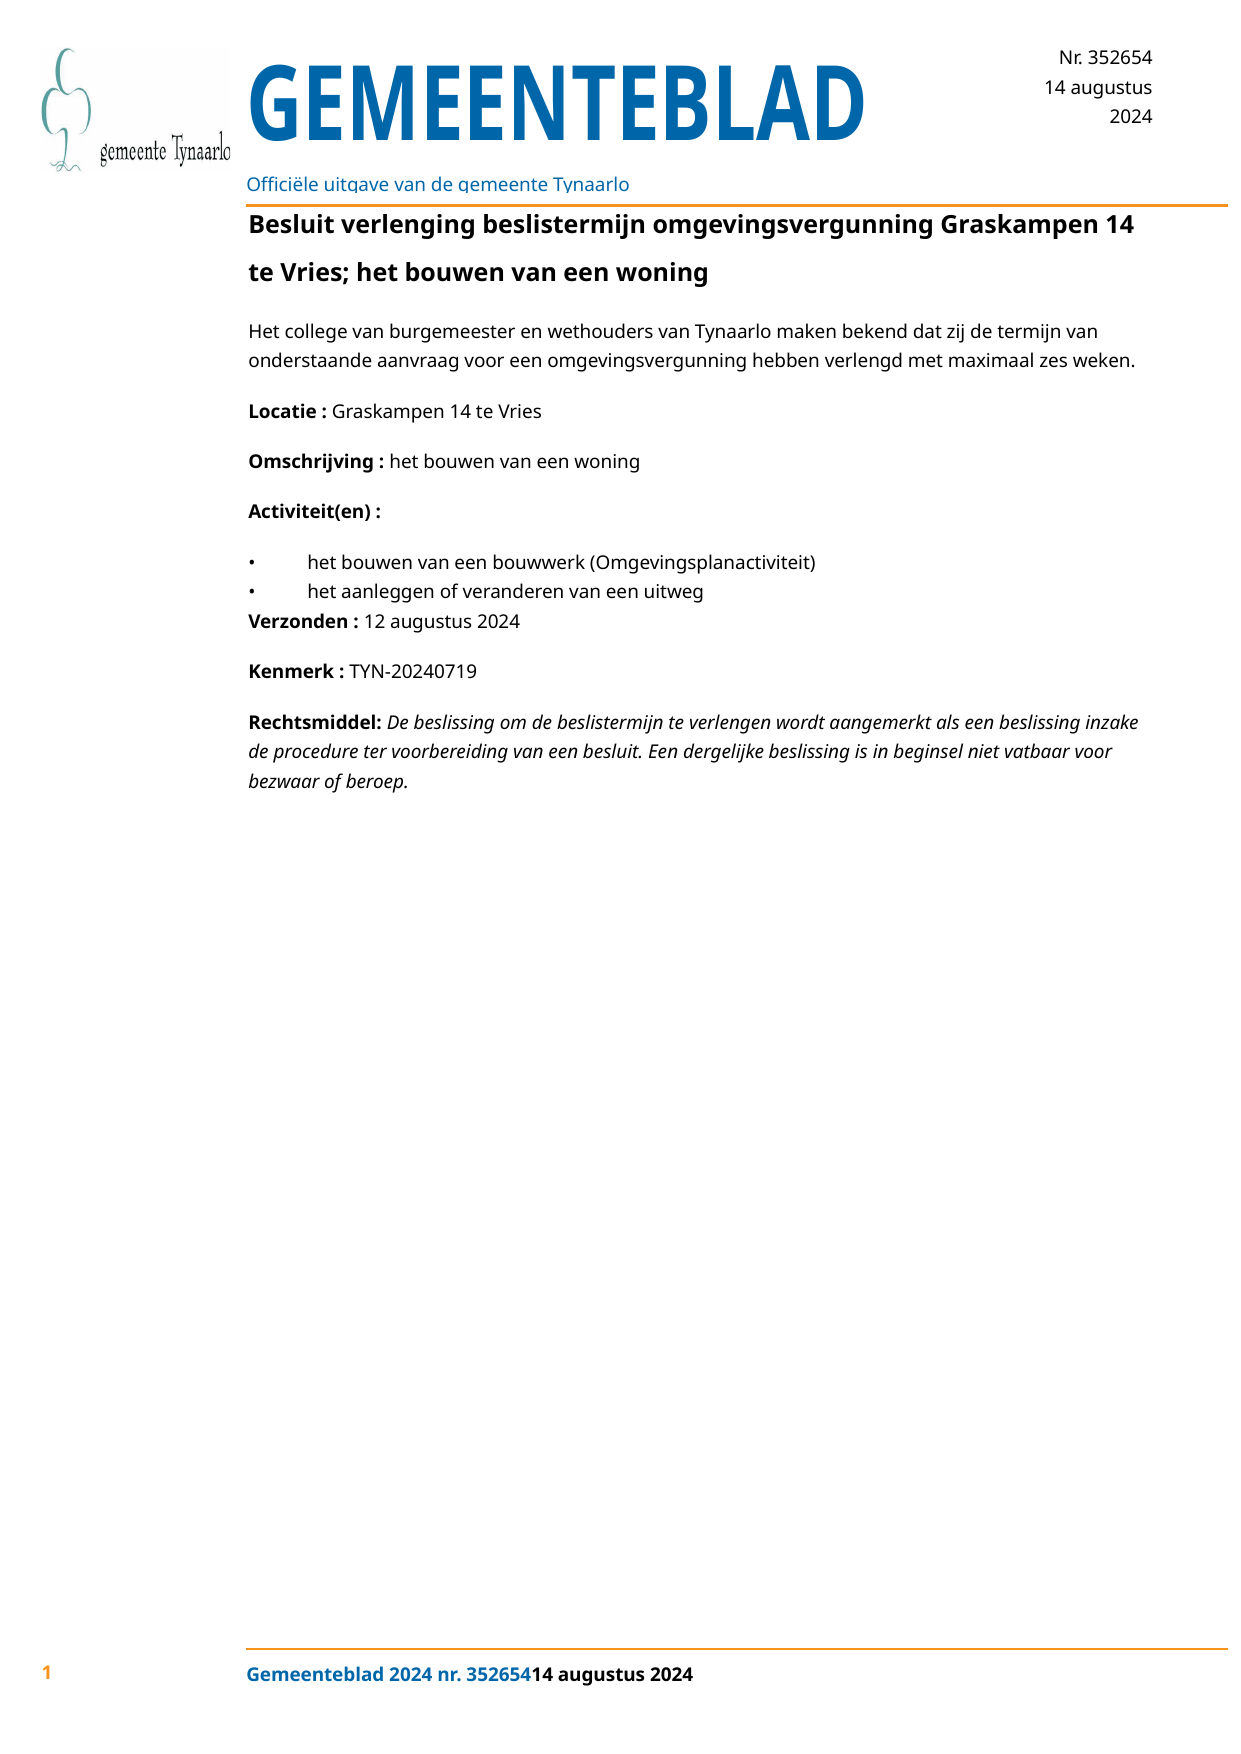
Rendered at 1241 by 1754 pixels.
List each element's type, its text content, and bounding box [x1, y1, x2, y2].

text Locatie : Graskampen 14 te Vries [248, 398, 1152, 424]
text Kenmerk : TYN-20240719 [248, 659, 1152, 684]
text Verzonden : 12 augustus 2024 [248, 608, 1152, 634]
list het aanleggen of veranderen van een uitweg [248, 579, 1152, 604]
text Het college van burgemeester en wethouders van Tynaarlo maken bekend dat zij de termijn van onderstaande aanvraag voor een omgevingsvergunning hebben verlengd met maximaal zes weken. [248, 318, 1152, 373]
text Omschrijving : het bouwen van een woning [248, 448, 1152, 474]
picture [41, 47, 231, 172]
text Activiteit(en) : [248, 499, 1152, 524]
text Besluit verlenging beslistermijn omgevingsvergunning Graskampen 14 te Vries; het bouwen van een woning [248, 207, 1152, 288]
list het bouwen van een bouwwerk (Omgevingsplanactiviteit) [248, 549, 1152, 575]
text Rechtsmiddel: De beslissing om de beslistermijn te verlengen wordt aangemerkt als een beslissing inzake de procedure ter voorbereiding van een besluit. Een dergelijke beslissing is in beginsel niet vatbaar voor bezwaar of beroep. [248, 709, 1152, 794]
